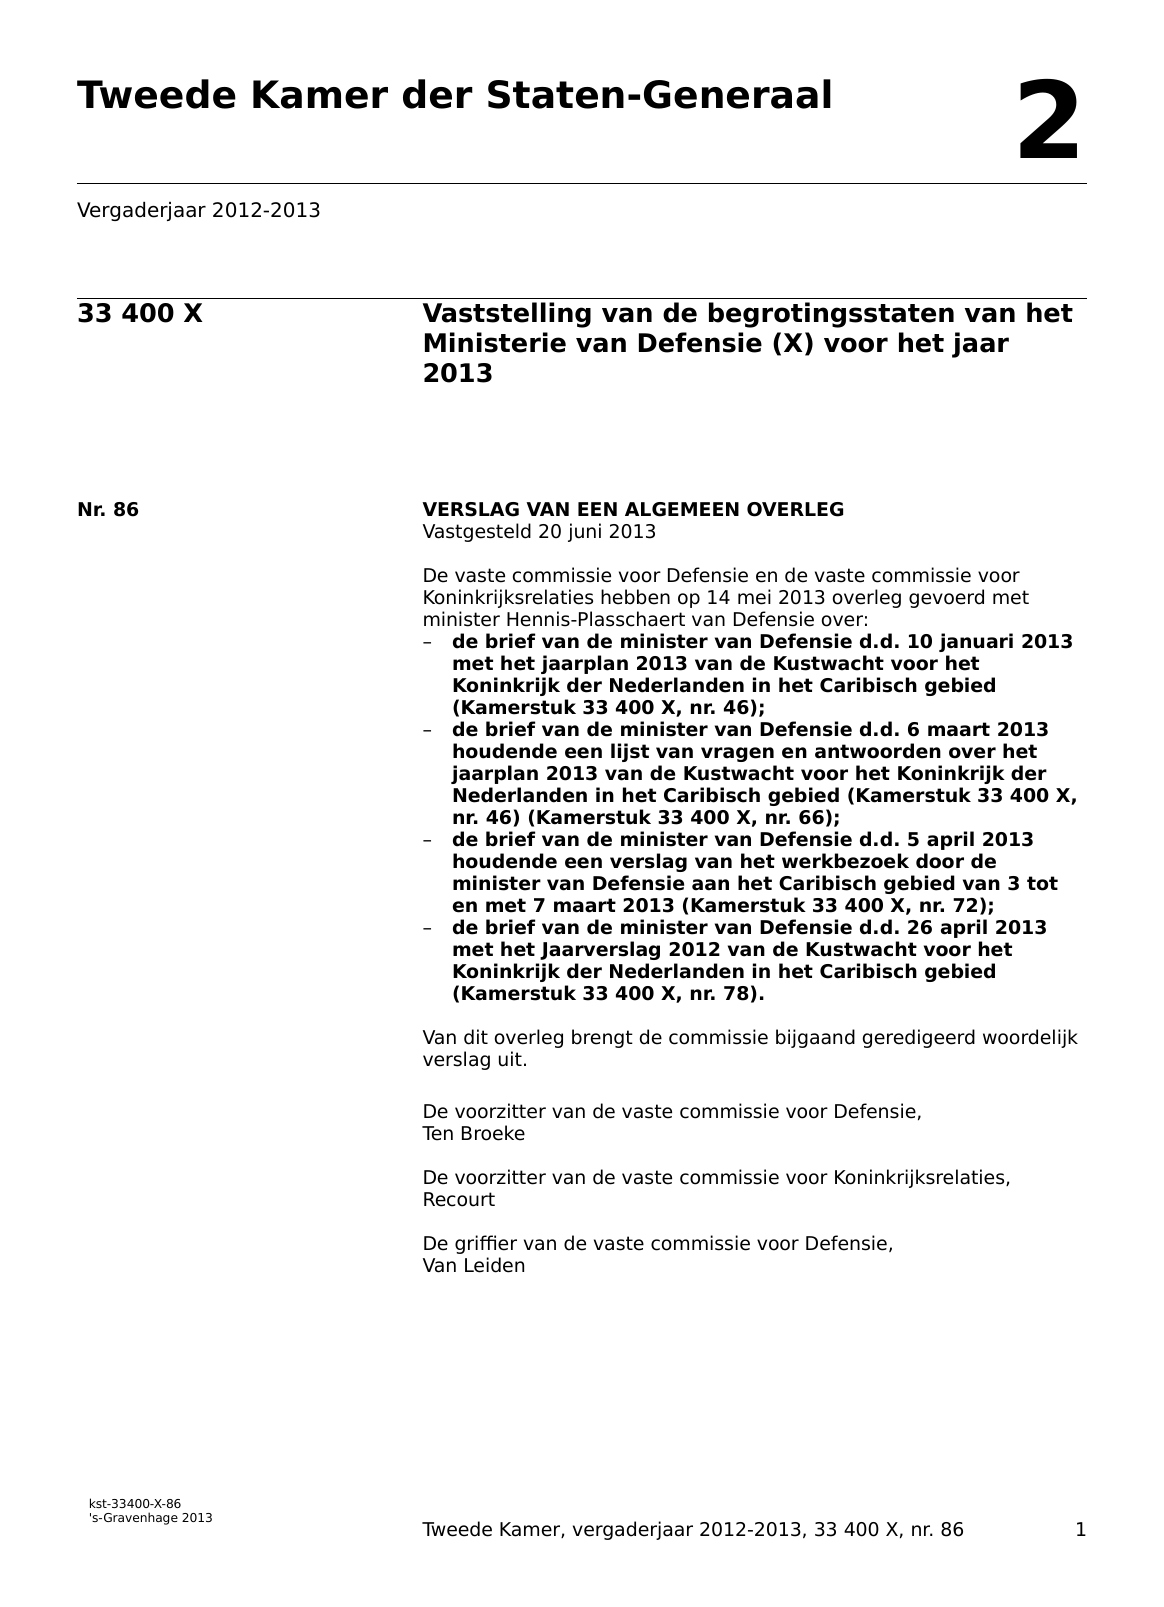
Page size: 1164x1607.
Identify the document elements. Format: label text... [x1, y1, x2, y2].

text kst-33400-X-86 [88, 1497, 323, 1511]
text – de brief van de minister van Defensie d.d. 10 januari 2013 met het jaarplan 2013 van de Kustwacht voor het Koninkrijk der Nederlanden in het Caribisch gebied (Kamerstuk 33 400 X, nr. 46); [422, 631, 1087, 719]
table_header Tweede Kamer der Staten-Generaal [77, 59, 886, 183]
text – de brief van de minister van Defensie d.d. 5 april 2013 houdende een verslag van het werkbezoek door de minister van Defensie aan het Caribisch gebied van 3 tot en met 7 maart 2013 (Kamerstuk 33 400 X, nr. 72); [422, 829, 1087, 917]
text De griffier van de vaste commissie voor Defensie, Van Leiden [422, 1233, 1087, 1277]
text De voorzitter van de vaste commissie voor Defensie, Ten Broeke [422, 1101, 1087, 1145]
text Vastgesteld 20 juni 2013 [422, 521, 1087, 543]
text De vaste commissie voor Defensie en de vaste commissie voor Koninkrijksrelaties hebben op 14 mei 2013 overleg gevoerd met minister Hennis-Plasschaert van Defensie over: [422, 565, 1087, 631]
table_header 2 [886, 59, 1087, 183]
subtitle 33 400 X Vaststelling van de begrotingsstaten van het Ministerie van Defensie (X) voor het jaar 2013 [77, 299, 1087, 388]
text De voorzitter van de vaste commissie voor Koninkrijksrelaties, Recourt [422, 1167, 1087, 1211]
text – de brief van de minister van Defensie d.d. 6 maart 2013 houdende een lijst van vragen en antwoorden over het jaarplan 2013 van de Kustwacht voor het Koninkrijk der Nederlanden in het Caribisch gebied (Kamerstuk 33 400 X, nr. 46) (Kamerstuk 33 400 X, nr. 66); [422, 719, 1087, 829]
text – de brief van de minister van Defensie d.d. 26 april 2013 met het Jaarverslag 2012 van de Kustwacht voor het Koninkrijk der Nederlanden in het Caribisch gebied (Kamerstuk 33 400 X, nr. 78). [422, 917, 1087, 1005]
text 's-Gravenhage 2013 [88, 1511, 323, 1525]
subtitle Nr. 86 VERSLAG VAN EEN ALGEMEEN OVERLEG [77, 499, 1087, 521]
table_cell Vergaderjaar 2012-2013 [77, 184, 1087, 298]
text Van dit overleg brengt de commissie bijgaand geredigeerd woordelijk verslag uit. [422, 1027, 1087, 1071]
